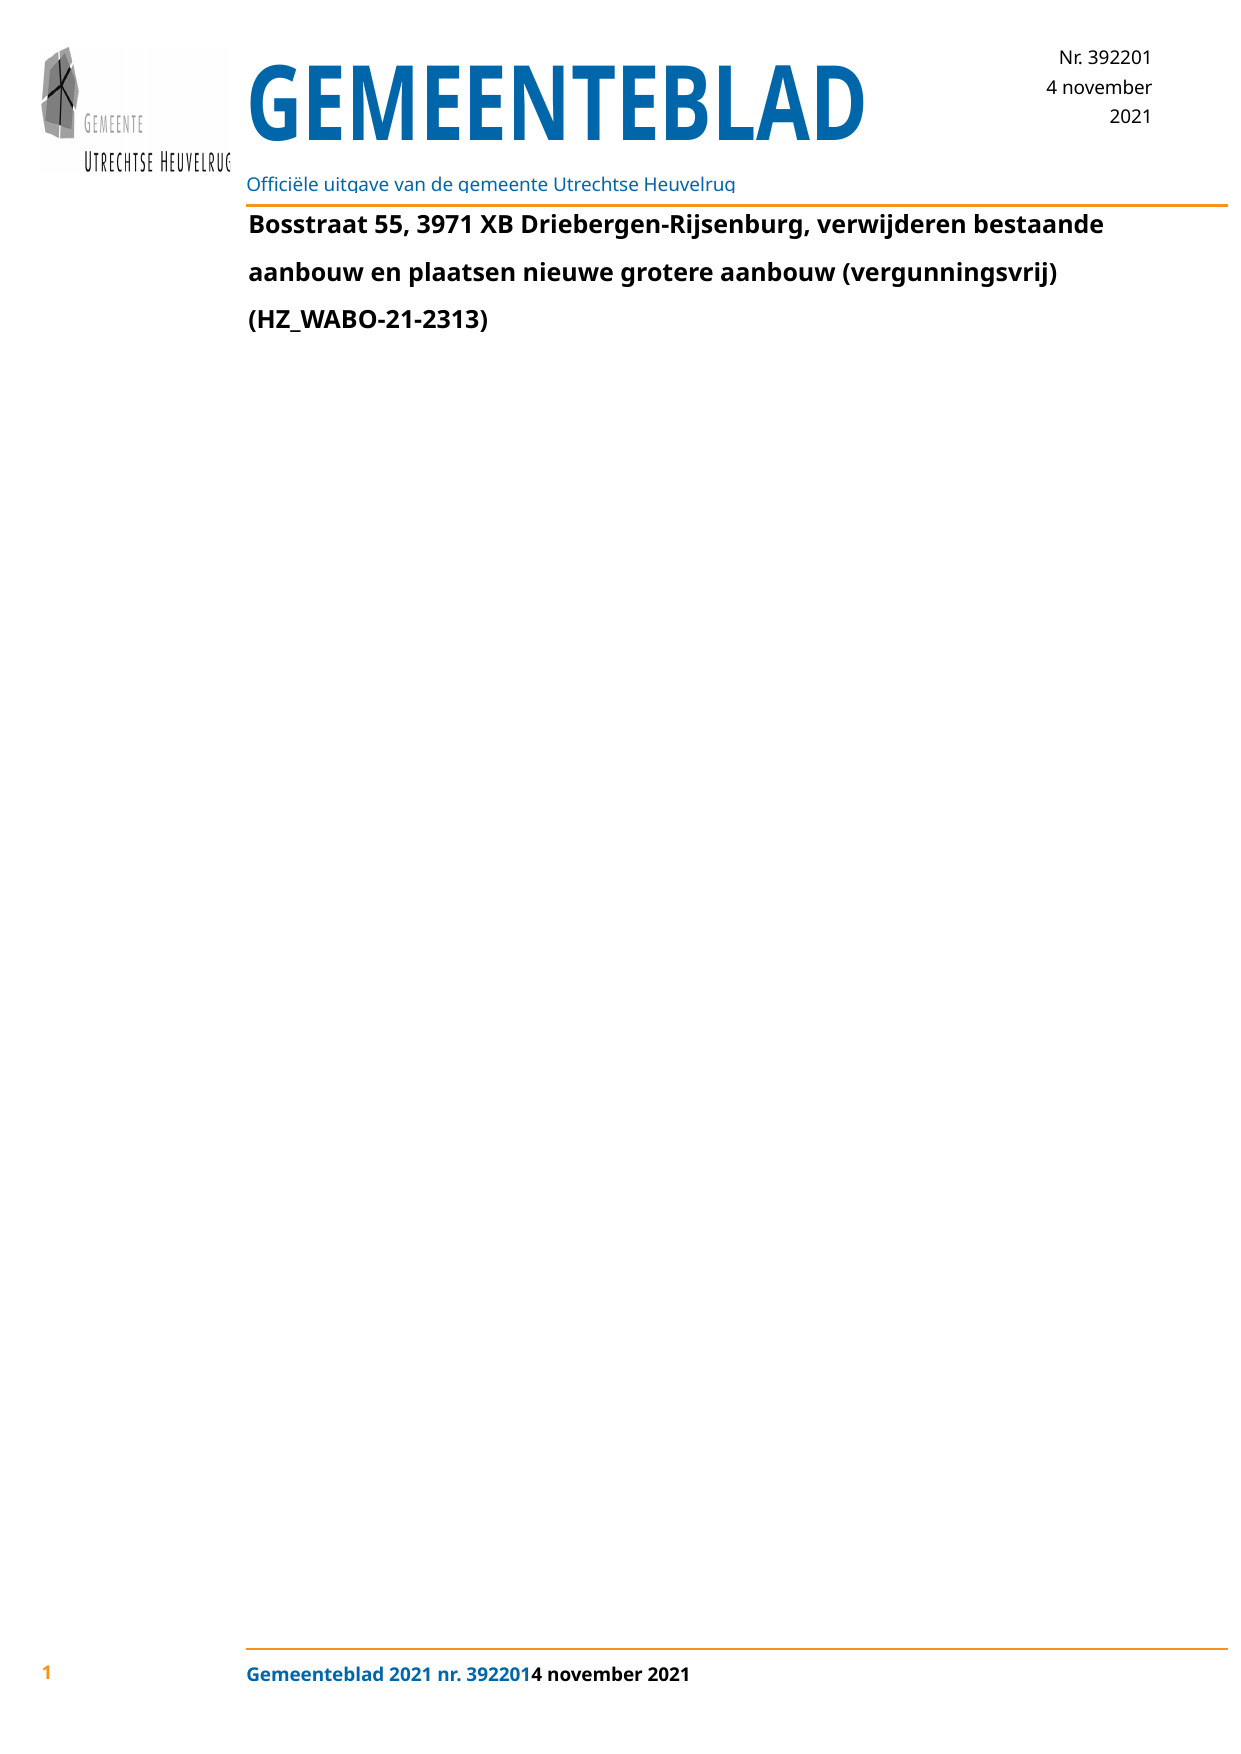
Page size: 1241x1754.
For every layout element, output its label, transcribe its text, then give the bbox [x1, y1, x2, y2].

picture [41, 47, 231, 172]
text Bosstraat 55, 3971 XB Driebergen-Rijsenburg, verwijderen bestaande aanbouw en plaatsen nieuwe grotere aanbouw (vergunningsvrij) (HZ_WABO-21-2313) [248, 207, 1152, 336]
